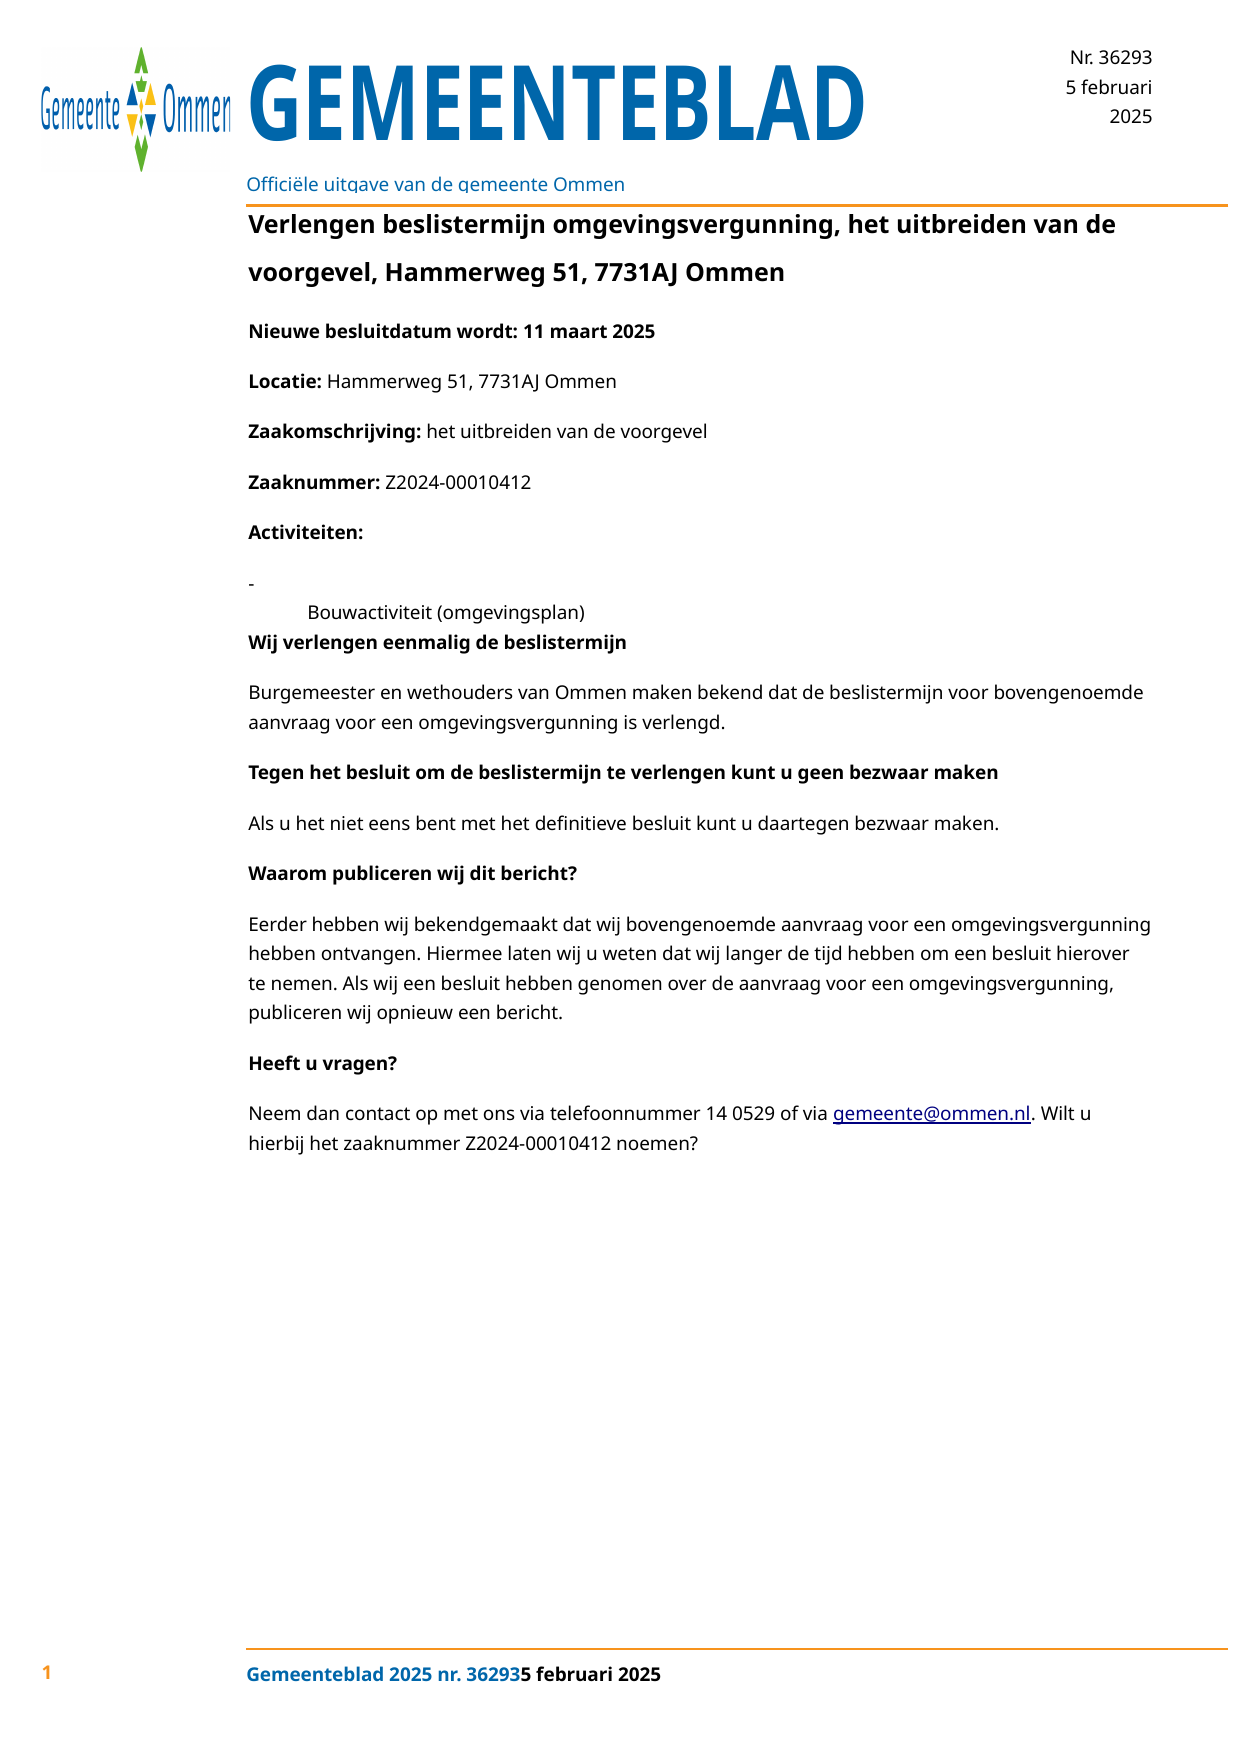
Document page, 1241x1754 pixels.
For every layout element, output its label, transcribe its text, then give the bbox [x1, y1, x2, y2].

text Zaaknummer: Z2024-00010412 [248, 469, 1152, 495]
text Zaakomschrijving: het uitbreiden van de voorgevel [248, 419, 1152, 444]
text Eerder hebben wij bekendgemaakt dat wij bovengenoemde aanvraag voor een omgevingsvergunning hebben ontvangen. Hiermee laten wij u weten dat wij langer de tijd hebben om een besluit hierover te nemen. Als wij een besluit hebben genomen over de aanvraag voor een omgevingsvergunning, publiceren wij opnieuw een bericht. [248, 911, 1152, 1025]
text Nieuwe besluitdatum wordt: 11 maart 2025 [248, 318, 1152, 344]
text Wij verlengen eenmalig de beslistermijn [248, 629, 1152, 655]
text Locatie: Hammerweg 51, 7731AJ Ommen [248, 368, 1152, 394]
text Waarom publiceren wij dit bericht? [248, 860, 1152, 886]
text Burgemeester en wethouders van Ommen maken bekend dat de beslistermijn voor bovengenoemde aanvraag voor een omgevingsvergunning is verlengd. [248, 679, 1152, 735]
text Activiteiten: [248, 519, 1152, 545]
text Verlengen beslistermijn omgevingsvergunning, het uitbreiden van de voorgevel, Hammerweg 51, 7731AJ Ommen [248, 207, 1152, 288]
text Als u het niet eens bent met het definitieve besluit kunt u daartegen bezwaar maken. [248, 810, 1152, 836]
picture [41, 47, 231, 172]
text Neem dan contact op met ons via telefoonnummer 14 0529 of via gemeente@ommen.nl. Wilt u hierbij het zaaknummer Z2024-00010412 noemen? [248, 1100, 1152, 1156]
list Bouwactiviteit (omgevingsplan) [248, 599, 1152, 625]
text Tegen het besluit om de beslistermijn te verlengen kunt u geen bezwaar maken [248, 759, 1152, 785]
text Heeft u vragen? [248, 1050, 1152, 1076]
